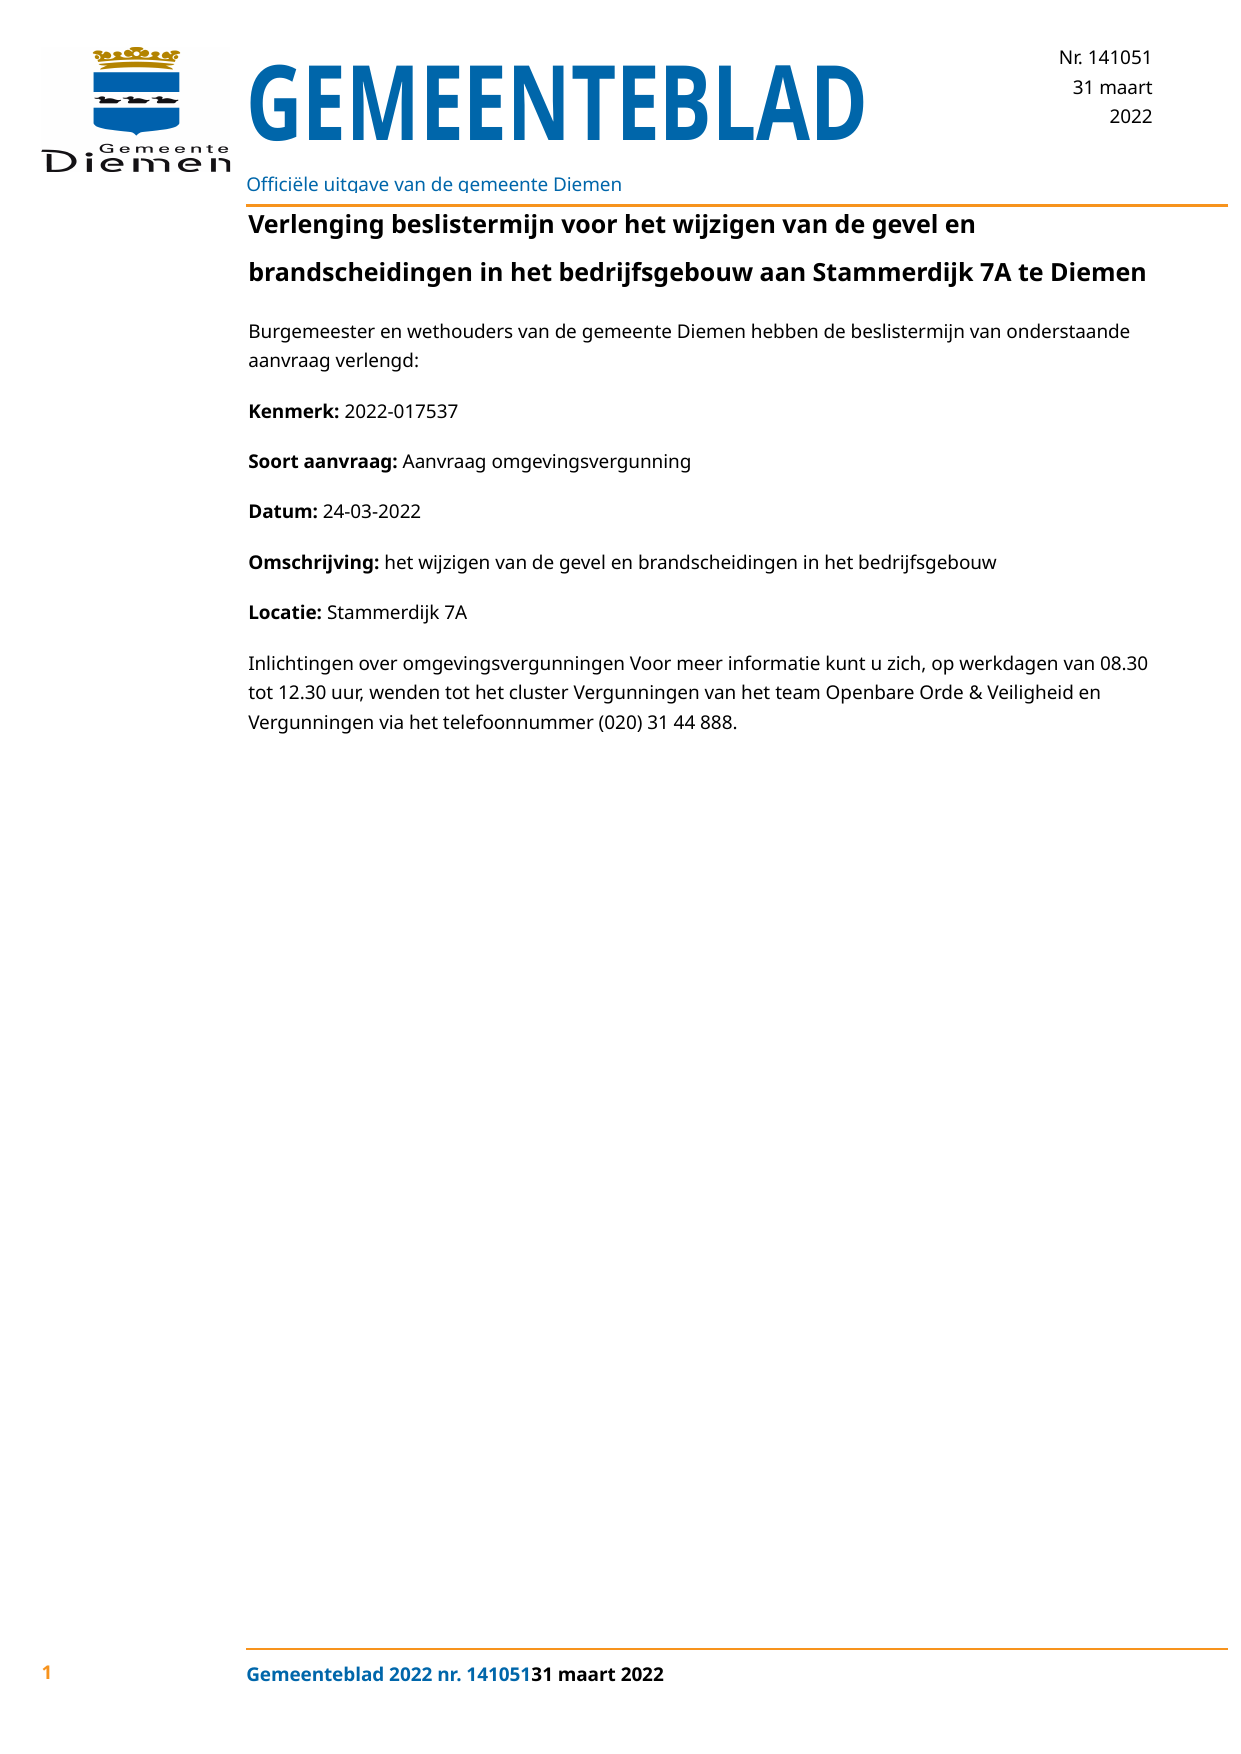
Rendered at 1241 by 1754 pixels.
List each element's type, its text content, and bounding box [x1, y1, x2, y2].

text Inlichtingen over omgevingsvergunningen Voor meer informatie kunt u zich, op werkdagen van 08.30 tot 12.30 uur, wenden tot het cluster Vergunningen van het team Openbare Orde & Veiligheid en Vergunningen via het telefoonnummer (020) 31 44 888. [248, 650, 1152, 735]
text Omschrijving: het wijzigen van de gevel en brandscheidingen in het bedrijfsgebouw [248, 549, 1152, 575]
text Locatie: Stammerdijk 7A [248, 599, 1152, 625]
text Kenmerk: 2022-017537 [248, 398, 1152, 424]
text Verlenging beslistermijn voor het wijzigen van de gevel en brandscheidingen in het bedrijfsgebouw aan Stammerdijk 7A te Diemen [248, 207, 1152, 288]
text Datum: 24-03-2022 [248, 499, 1152, 524]
text Burgemeester en wethouders van de gemeente Diemen hebben de beslistermijn van onderstaande aanvraag verlengd: [248, 318, 1152, 373]
picture [41, 47, 231, 172]
text Soort aanvraag: Aanvraag omgevingsvergunning [248, 448, 1152, 474]
